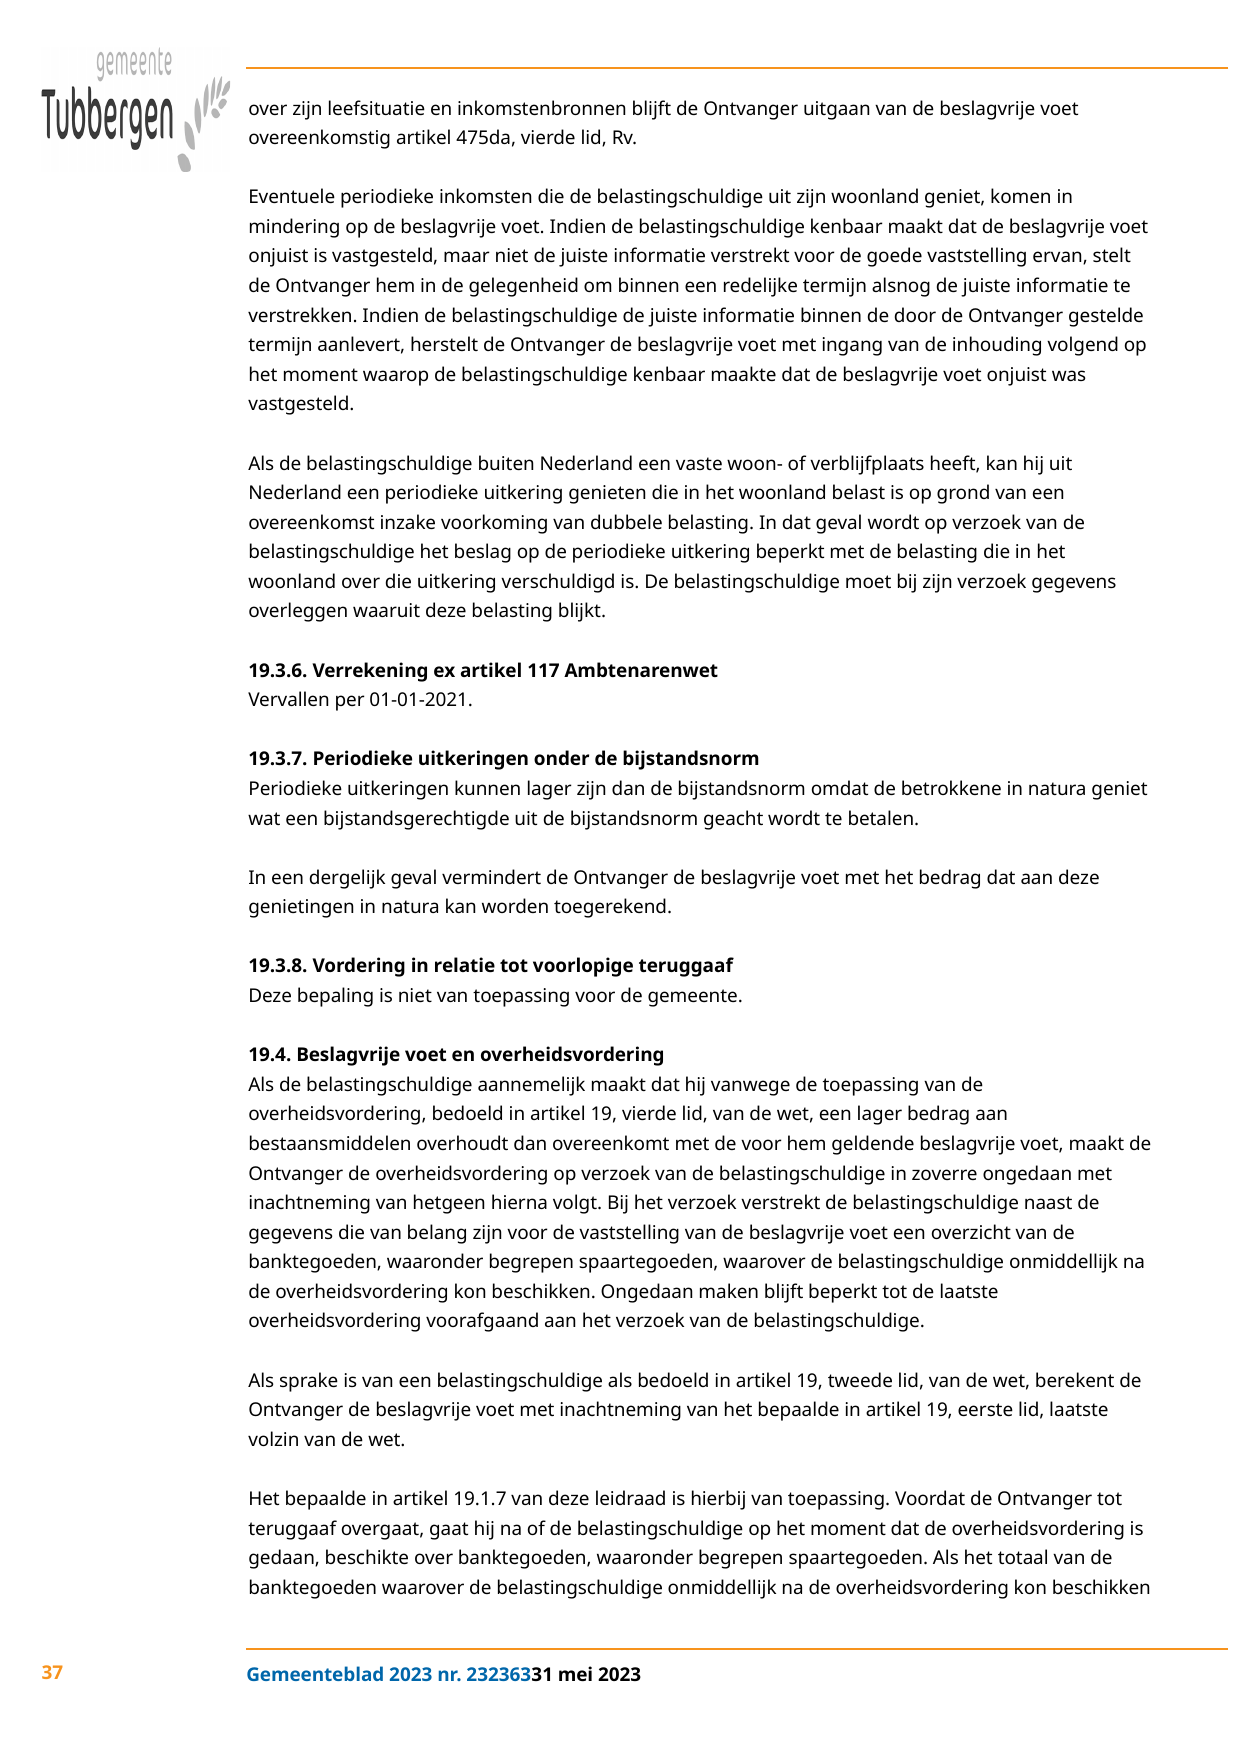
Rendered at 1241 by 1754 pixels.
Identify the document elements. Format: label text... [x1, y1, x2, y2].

text Als sprake is van een belastingschuldige als bedoeld in artikel 19, tweede lid, van de wet, berekent de Ontvanger de beslagvrije voet met inachtneming van het bepaalde in artikel 19, eerste lid, laatste volzin van de wet. [248, 1367, 1152, 1452]
text Deze bepaling is niet van toepassing voor de gemeente. [248, 982, 1152, 1008]
text In een dergelijk geval vermindert de Ontvanger de beslagvrije voet met het bedrag dat aan deze genietingen in natura kan worden toegerekend. [248, 864, 1152, 919]
text 19.3.7. Periodieke uitkeringen onder de bijstandsnorm [248, 746, 1152, 771]
picture [41, 47, 231, 172]
text 19.4. Beslagvrije voet en overheidsvordering [248, 1041, 1152, 1067]
text Vervallen per 01-01-2021. [248, 686, 1152, 712]
text Als de belastingschuldige buiten Nederland een vaste woon- of verblijfplaats heeft, kan hij uit Nederland een periodieke uitkering genieten die in het woonland belast is op grond van een overeenkomst inzake voorkoming van dubbele belasting. In dat geval wordt op verzoek van de belastingschuldige het beslag op de periodieke uitkering beperkt met de belasting die in het woonland over die uitkering verschuldigd is. De belastingschuldige moet bij zijn verzoek gegevens overleggen waaruit deze belasting blijkt. [248, 450, 1152, 623]
text 19.3.6. Verrekening ex artikel 117 Ambtenarenwet [248, 657, 1152, 683]
text Eventuele periodieke inkomsten die de belastingschuldige uit zijn woonland geniet, komen in mindering op de beslagvrije voet. Indien de belastingschuldige kenbaar maakt dat de beslagvrije voet onjuist is vastgesteld, maar niet de juiste informatie verstrekt voor de goede vaststelling ervan, stelt de Ontvanger hem in de gelegenheid om binnen een redelijke termijn alsnog de juiste informatie te verstrekken. Indien de belastingschuldige de juiste informatie binnen de door de Ontvanger gestelde termijn aanlevert, herstelt de Ontvanger de beslagvrije voet met ingang van de inhouding volgend op het moment waarop de belastingschuldige kenbaar maakte dat de beslagvrije voet onjuist was vastgesteld. [248, 183, 1152, 416]
text 19.3.8. Vordering in relatie tot voorlopige teruggaaf [248, 953, 1152, 978]
text Als de belastingschuldige aannemelijk maakt dat hij vanwege de toepassing van de overheidsvordering, bedoeld in artikel 19, vierde lid, van de wet, een lager bedrag aan bestaansmiddelen overhoudt dan overeenkomt met de voor hem geldende beslagvrije voet, maakt de Ontvanger de overheidsvordering op verzoek van de belastingschuldige in zoverre ongedaan met inachtneming van hetgeen hierna volgt. Bij het verzoek verstrekt de belastingschuldige naast de gegevens die van belang zijn voor de vaststelling van de beslagvrije voet een overzicht van de banktegoeden, waaronder begrepen spaartegoeden, waarover de belastingschuldige onmiddellijk na de overheidsvordering kon beschikken. Ongedaan maken blijft beperkt tot de laatste overheidsvordering voorafgaand aan het verzoek van de belastingschuldige. [248, 1071, 1152, 1333]
text over zijn leefsituatie en inkomstenbronnen blijft de Ontvanger uitgaan van de beslagvrije voet overeenkomstig artikel 475da, vierde lid, Rv. [248, 95, 1152, 150]
text Periodieke uitkeringen kunnen lager zijn dan de bijstandsnorm omdat de betrokkene in natura geniet wat een bijstandsgerechtigde uit de bijstandsnorm geacht wordt te betalen. [248, 775, 1152, 831]
text Het bepaalde in artikel 19.1.7 van deze leidraad is hierbij van toepassing. Voordat de Ontvanger tot teruggaaf overgaat, gaat hij na of de belastingschuldige op het moment dat de overheidsvordering is gedaan, beschikte over banktegoeden, waaronder begrepen spaartegoeden. Als het totaal van de banktegoeden waarover de belastingschuldige onmiddellijk na de overheidsvordering kon beschikken [248, 1485, 1152, 1600]
